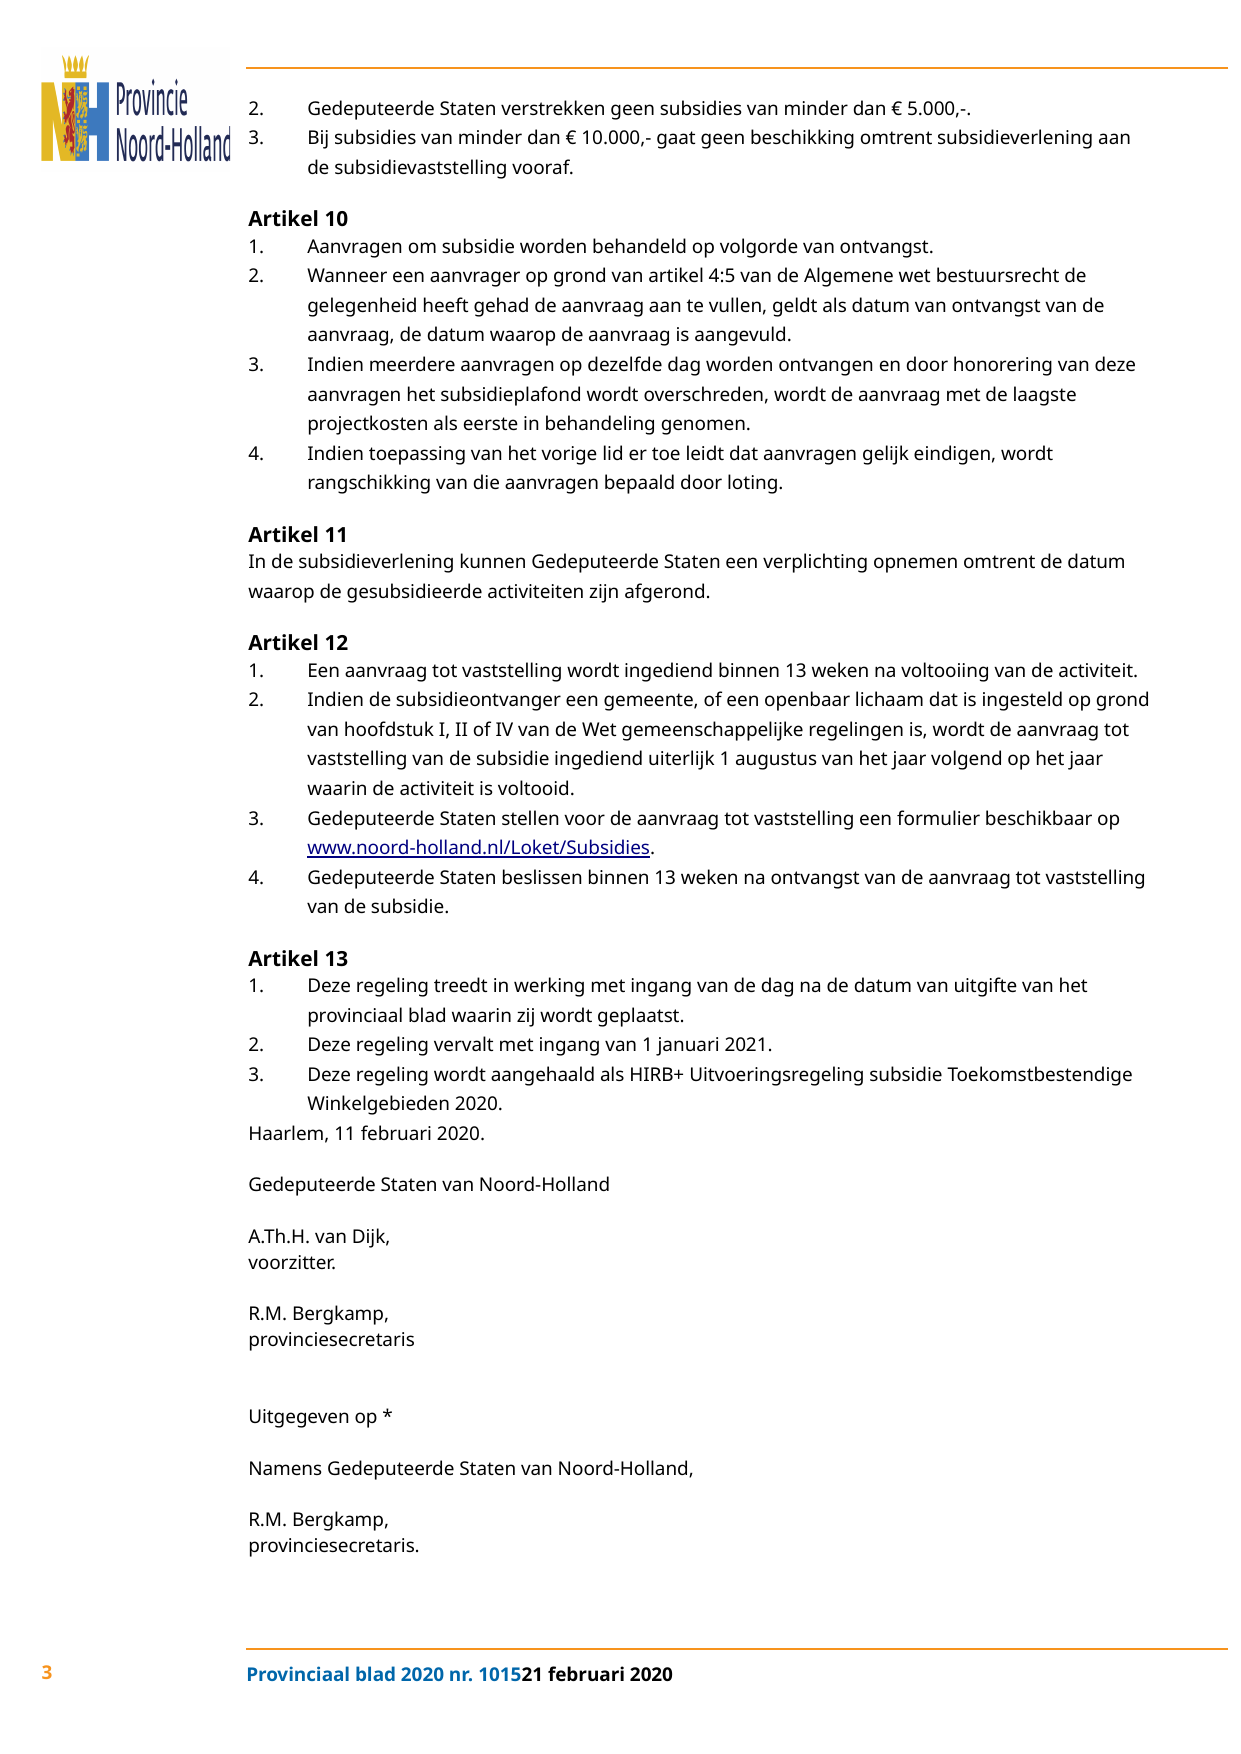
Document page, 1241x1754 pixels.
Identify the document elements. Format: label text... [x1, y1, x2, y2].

list Indien de subsidieontvanger een gemeente, of een openbaar lichaam dat is ingesteld op grond van hoofdstuk I, II of IV van de Wet gemeenschappelijke regelingen is, wordt de aanvraag tot vaststelling van de subsidie ingediend uiterlijk 1 augustus van het jaar volgend op het jaar waarin de activiteit is voltooid. [248, 686, 1152, 801]
text Namens Gedeputeerde Staten van Noord-Holland, [248, 1455, 1152, 1480]
list Indien toepassing van het vorige lid er toe leidt dat aanvragen gelijk eindigen, wordt rangschikking van die aanvragen bepaald door loting. [248, 440, 1152, 495]
picture [41, 47, 231, 172]
text In de subsidieverlening kunnen Gedeputeerde Staten een verplichting opnemen omtrent de datum waarop de gesubsidieerde activiteiten zijn afgerond. [248, 548, 1152, 604]
list Deze regeling treedt in werking met ingang van de dag na de datum van uitgifte van het provinciaal blad waarin zij wordt geplaatst. [248, 972, 1152, 1028]
text provinciesecretaris. [248, 1532, 1152, 1558]
text Artikel 12 [248, 628, 1152, 657]
list Deze regeling wordt aangehaald als HIRB+ Uitvoeringsregeling subsidie Toekomstbestendige Winkelgebieden 2020. [248, 1061, 1152, 1116]
text Gedeputeerde Staten van Noord-Holland [248, 1172, 1152, 1197]
text Artikel 11 [248, 520, 1152, 548]
text provinciesecretaris [248, 1326, 1152, 1352]
text R.M. Bergkamp, [248, 1300, 1152, 1326]
text R.M. Bergkamp, [248, 1506, 1152, 1532]
list Wanneer een aanvrager op grond van artikel 4:5 van de Algemene wet bestuursrecht de gelegenheid heeft gehad de aanvraag aan te vullen, geldt als datum van ontvangst van de aanvraag, de datum waarop de aanvraag is aangevuld. [248, 262, 1152, 347]
text A.Th.H. van Dijk, [248, 1223, 1152, 1249]
list Gedeputeerde Staten verstrekken geen subsidies van minder dan € 5.000,-. [248, 95, 1152, 121]
list Een aanvraag tot vaststelling wordt ingediend binnen 13 weken na voltooiing van de activiteit. [248, 657, 1152, 682]
list Gedeputeerde Staten beslissen binnen 13 weken na ontvangst van de aanvraag tot vaststelling van de subsidie. [248, 864, 1152, 919]
list Deze regeling vervalt met ingang van 1 januari 2021. [248, 1031, 1152, 1057]
text voorzitter. [248, 1249, 1152, 1274]
list Bij subsidies van minder dan € 10.000,- gaat geen beschikking omtrent subsidieverlening aan de subsidievaststelling vooraf. [248, 124, 1152, 180]
text Artikel 10 [248, 204, 1152, 233]
list Gedeputeerde Staten stellen voor de aanvraag tot vaststelling een formulier beschikbaar op www.noord-holland.nl/Loket/Subsidies. [248, 805, 1152, 860]
text Artikel 13 [248, 944, 1152, 972]
text Haarlem, 11 februari 2020. [248, 1120, 1152, 1146]
list Indien meerdere aanvragen op dezelfde dag worden ontvangen en door honorering van deze aanvragen het subsidieplafond wordt overschreden, wordt de aanvraag met de laagste projectkosten als eerste in behandeling genomen. [248, 351, 1152, 436]
text Uitgegeven op * [248, 1403, 1152, 1429]
list Aanvragen om subsidie worden behandeld op volgorde van ontvangst. [248, 233, 1152, 258]
